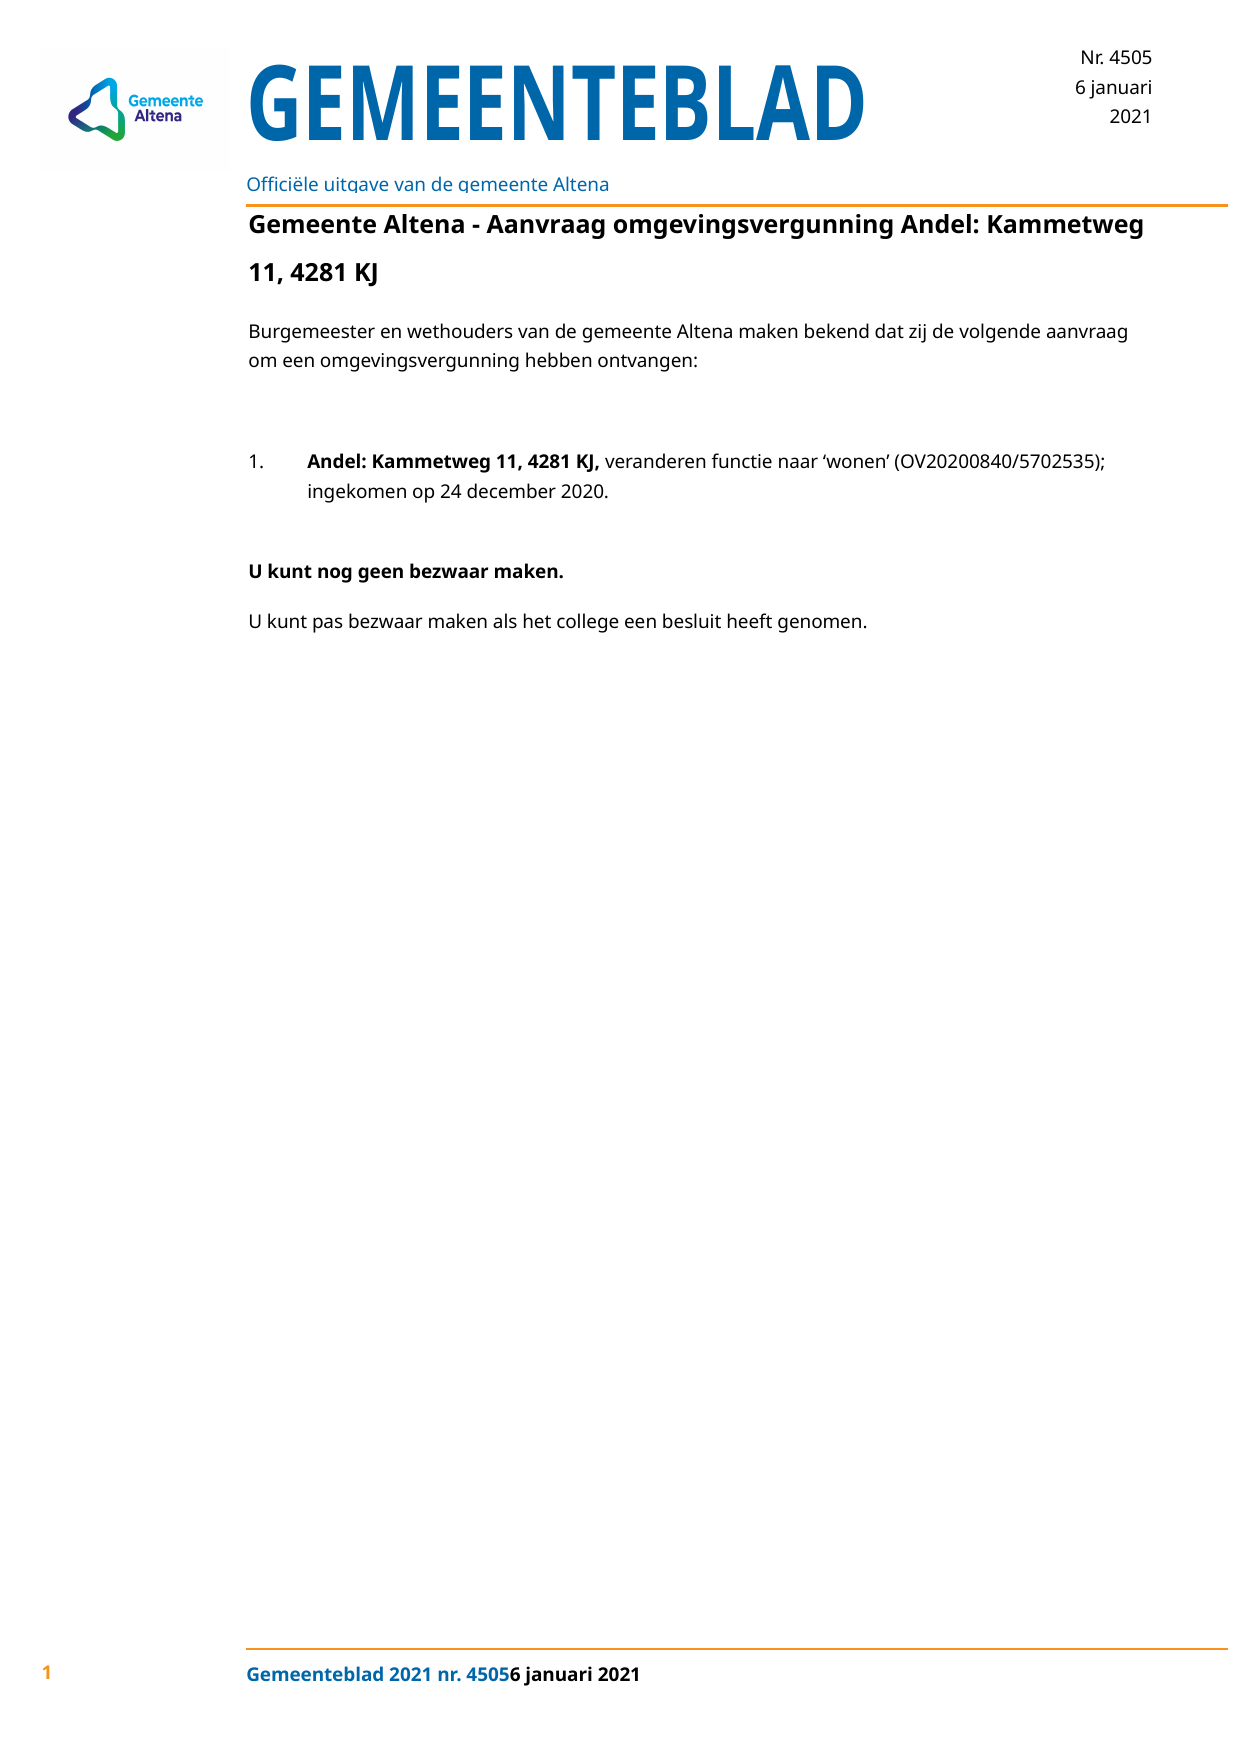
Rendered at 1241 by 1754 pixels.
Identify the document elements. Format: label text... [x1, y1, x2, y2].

picture [41, 47, 231, 172]
text U kunt nog geen bezwaar maken. [248, 558, 1152, 584]
list Andel: Kammetweg 11, 4281 KJ, veranderen functie naar ‘wonen’ (OV20200840/5702535); ingekomen op 24 december 2020. [248, 448, 1152, 504]
text Gemeente Altena - Aanvraag omgevingsvergunning Andel: Kammetweg 11, 4281 KJ [248, 207, 1152, 288]
text Burgemeester en wethouders van de gemeente Altena maken bekend dat zij de volgende aanvraag om een omgevingsvergunning hebben ontvangen: [248, 318, 1152, 373]
text U kunt pas bezwaar maken als het college een besluit heeft genomen. [248, 608, 1152, 634]
